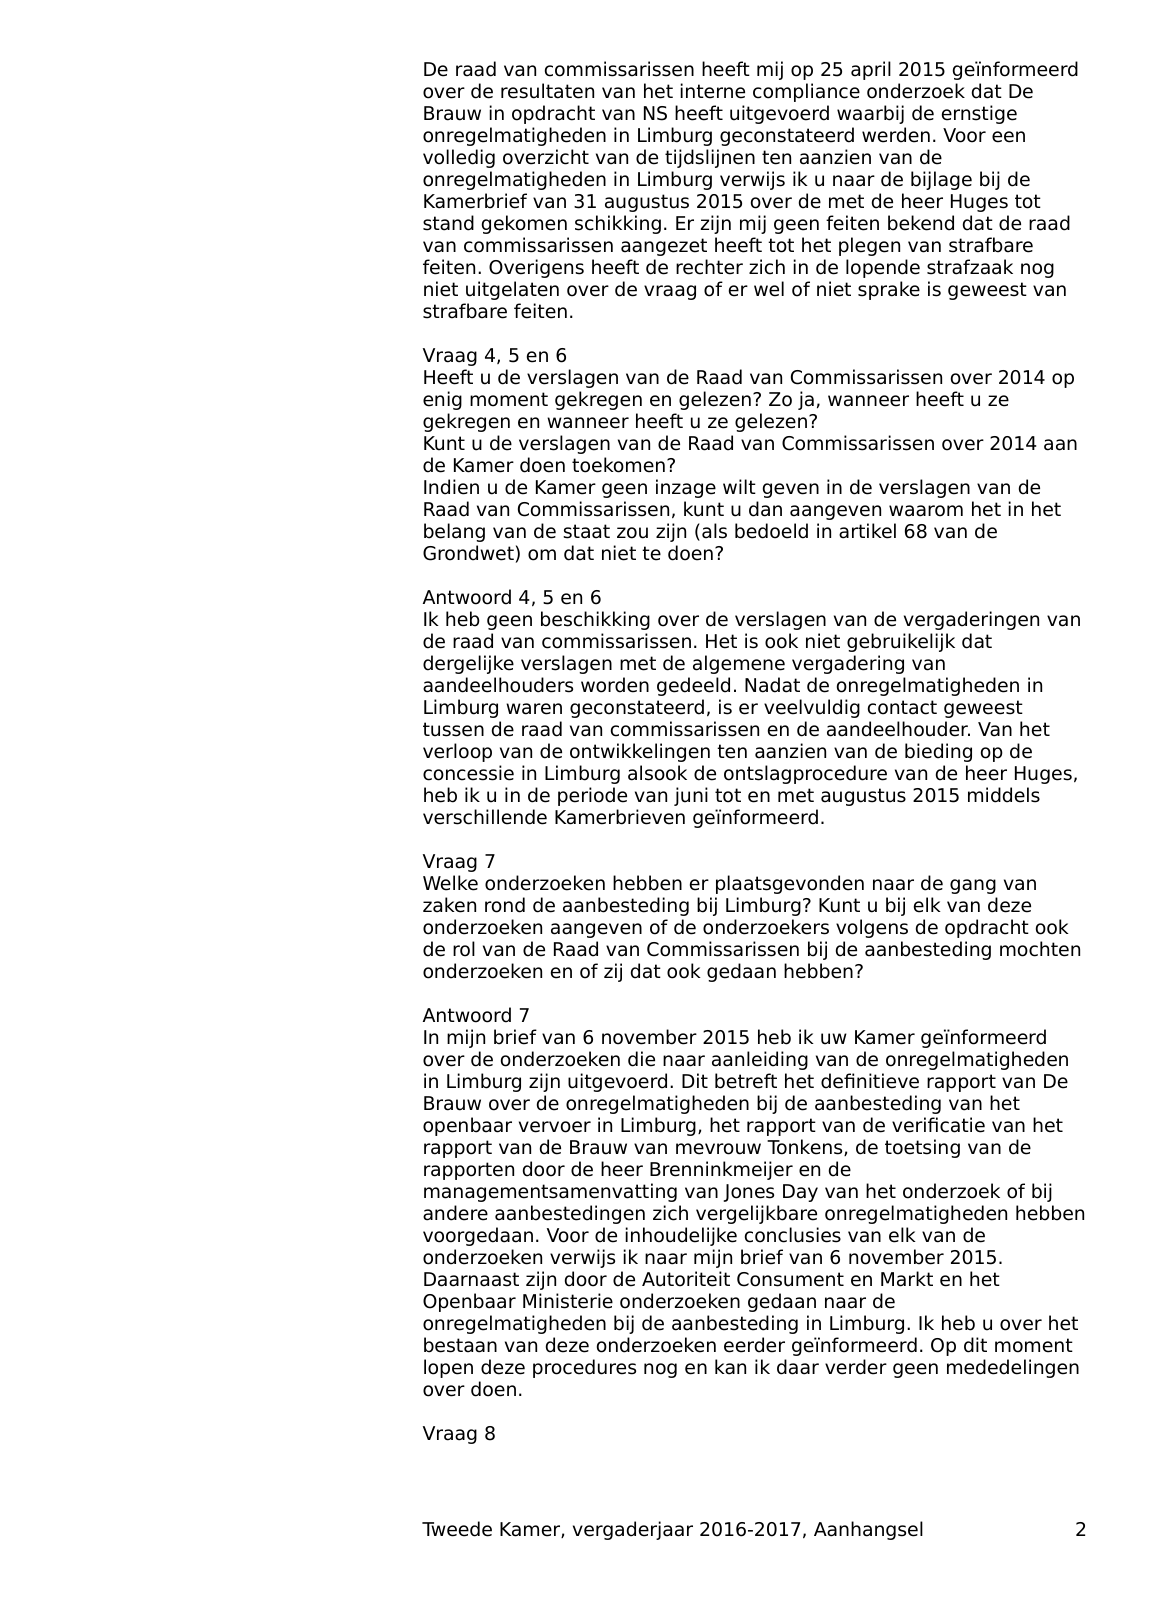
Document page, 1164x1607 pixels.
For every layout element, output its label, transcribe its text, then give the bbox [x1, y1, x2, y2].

text Welke onderzoeken hebben er plaatsgevonden naar de gang van zaken rond de aanbesteding bij Limburg? Kunt u bij elk van deze onderzoeken aangeven of de onderzoekers volgens de opdracht ook de rol van de Raad van Commissarissen bij de aanbesteding mochten onderzoeken en of zij dat ook gedaan hebben? [422, 873, 1087, 983]
text Vraag 4, 5 en 6 [422, 345, 1087, 367]
text Heeft u de verslagen van de Raad van Commissarissen over 2014 op enig moment gekregen en gelezen? Zo ja, wanneer heeft u ze gekregen en wanneer heeft u ze gelezen? [422, 367, 1087, 433]
text Antwoord 4, 5 en 6 [422, 587, 1087, 609]
text De raad van commissarissen heeft mij op 25 april 2015 geïnformeerd over de resultaten van het interne compliance onderzoek dat De Brauw in opdracht van NS heeft uitgevoerd waarbij de ernstige onregelmatigheden in Limburg geconstateerd werden. Voor een volledig overzicht van de tijdslijnen ten aanzien van de onregelmatigheden in Limburg verwijs ik u naar de bijlage bij de Kamerbrief van 31 augustus 2015 over de met de heer Huges tot stand gekomen schikking. Er zijn mij geen feiten bekend dat de raad van commissarissen aangezet heeft tot het plegen van strafbare feiten. Overigens heeft de rechter zich in de lopende strafzaak nog niet uitgelaten over de vraag of er wel of niet sprake is geweest van strafbare feiten. [422, 59, 1087, 323]
text Antwoord 7 [422, 1005, 1087, 1027]
text Kunt u de verslagen van de Raad van Commissarissen over 2014 aan de Kamer doen toekomen? [422, 433, 1087, 477]
text In mijn brief van 6 november 2015 heb ik uw Kamer geïnformeerd over de onderzoeken die naar aanleiding van de onregelmatigheden in Limburg zijn uitgevoerd. Dit betreft het definitieve rapport van De Brauw over de onregelmatigheden bij de aanbesteding van het openbaar vervoer in Limburg, het rapport van de verificatie van het rapport van de Brauw van mevrouw Tonkens, de toetsing van de rapporten door de heer Brenninkmeijer en de managementsamenvatting van Jones Day van het onderzoek of bij andere aanbestedingen zich vergelijkbare onregelmatigheden hebben voorgedaan. Voor de inhoudelijke conclusies van elk van de onderzoeken verwijs ik naar mijn brief van 6 november 2015. Daarnaast zijn door de Autoriteit Consument en Markt en het Openbaar Ministerie onderzoeken gedaan naar de onregelmatigheden bij de aanbesteding in Limburg. Ik heb u over het bestaan van deze onderzoeken eerder geïnformeerd. Op dit moment lopen deze procedures nog en kan ik daar verder geen mededelingen over doen. [422, 1027, 1087, 1401]
text Vraag 8 [422, 1423, 1087, 1445]
text Ik heb geen beschikking over de verslagen van de vergaderingen van de raad van commissarissen. Het is ook niet gebruikelijk dat dergelijke verslagen met de algemene vergadering van aandeelhouders worden gedeeld. Nadat de onregelmatigheden in Limburg waren geconstateerd, is er veelvuldig contact geweest tussen de raad van commissarissen en de aandeelhouder. Van het verloop van de ontwikkelingen ten aanzien van de bieding op de concessie in Limburg alsook de ontslagprocedure van de heer Huges, heb ik u in de periode van juni tot en met augustus 2015 middels verschillende Kamerbrieven geïnformeerd. [422, 609, 1087, 829]
text Indien u de Kamer geen inzage wilt geven in de verslagen van de Raad van Commissarissen, kunt u dan aangeven waarom het in het belang van de staat zou zijn (als bedoeld in artikel 68 van de Grondwet) om dat niet te doen? [422, 477, 1087, 565]
text Vraag 7 [422, 851, 1087, 873]
